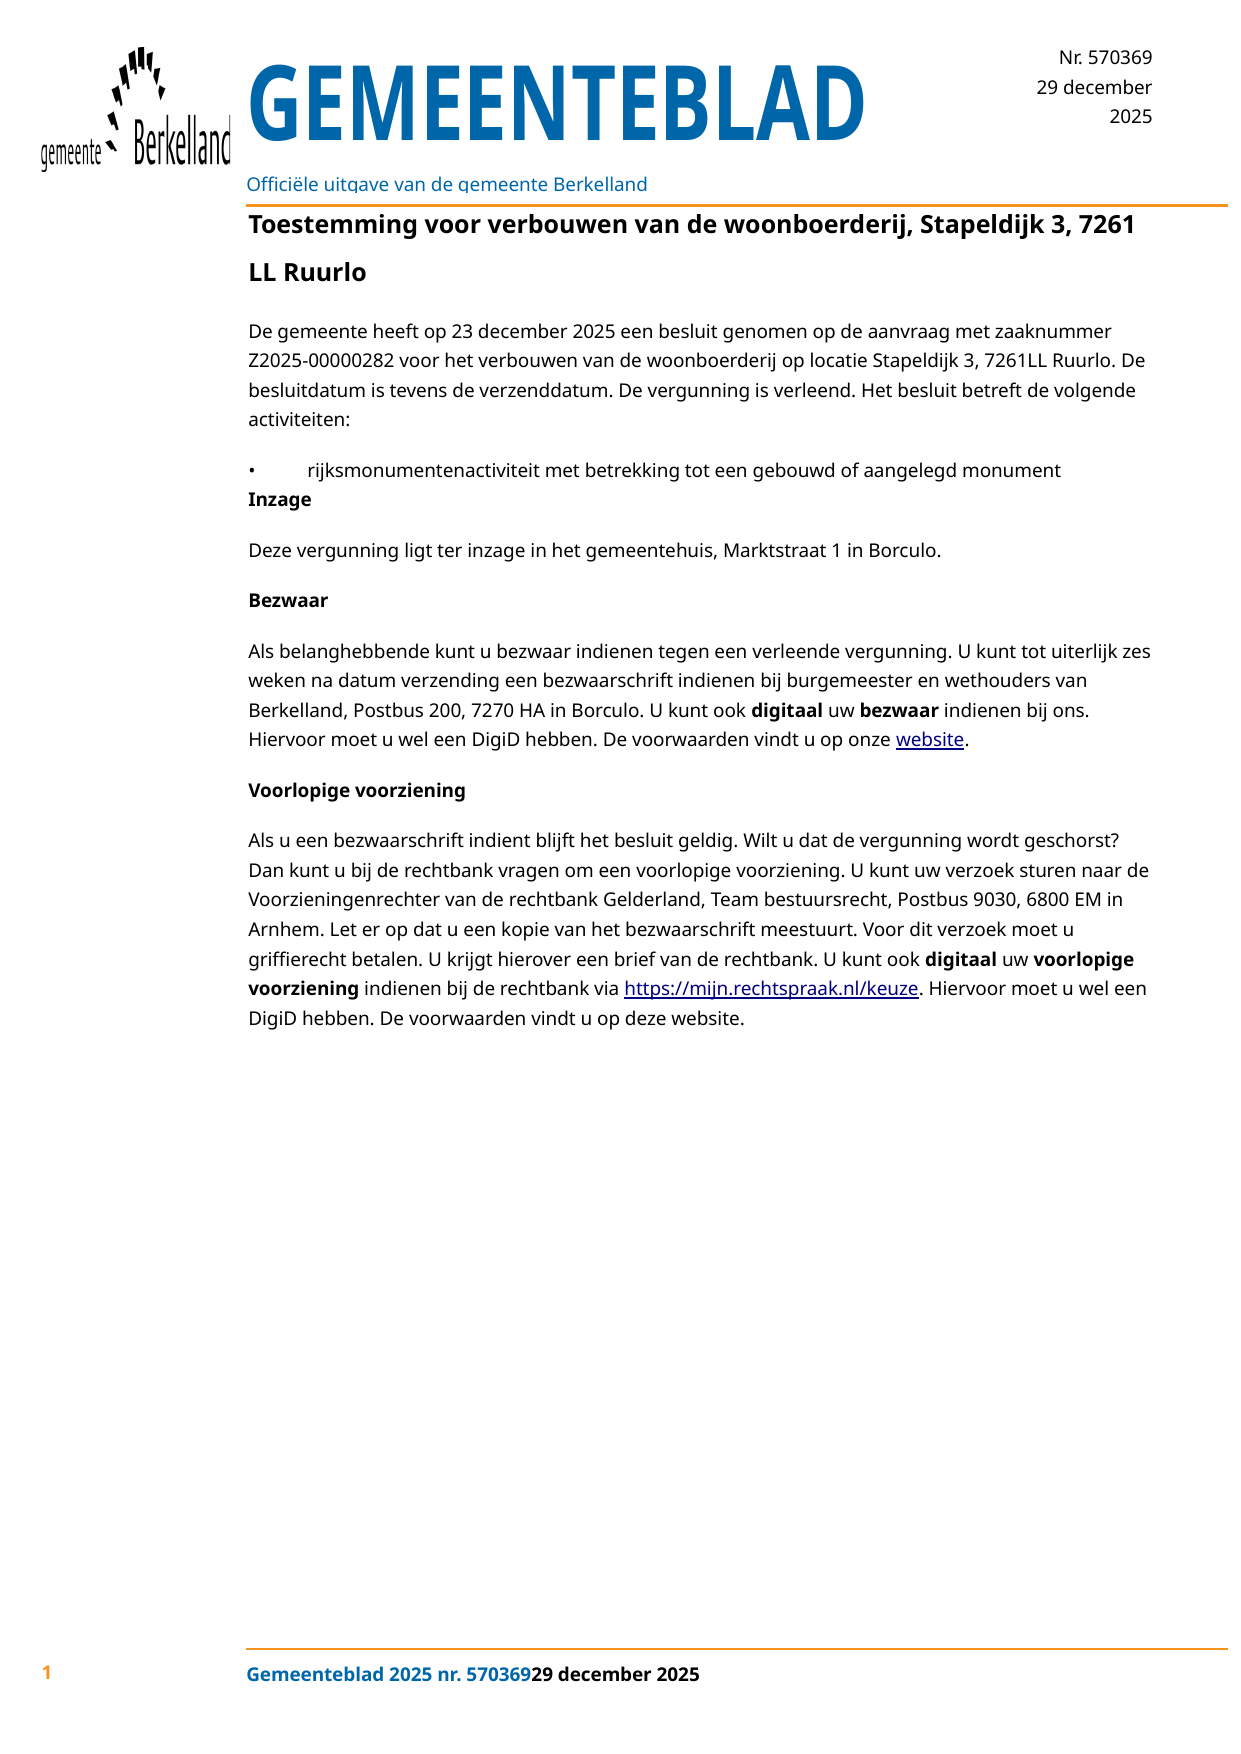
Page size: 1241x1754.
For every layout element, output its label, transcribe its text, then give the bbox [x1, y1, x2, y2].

text Toestemming voor verbouwen van de woonboerderij, Stapeldijk 3, 7261 LL Ruurlo [248, 207, 1152, 288]
text Inzage [248, 487, 1152, 512]
text Deze vergunning ligt ter inzage in het gemeentehuis, Marktstraat 1 in Borculo. [248, 537, 1152, 563]
text Als u een bezwaarschrift indient blijft het besluit geldig. Wilt u dat de vergunning wordt geschorst? Dan kunt u bij de rechtbank vragen om een voorlopige voorziening. U kunt uw verzoek sturen naar de Voorzieningenrechter van de rechtbank Gelderland, Team bestuursrecht, Postbus 9030, 6800 EM in Arnhem. Let er op dat u een kopie van het bezwaarschrift meestuurt. Voor dit verzoek moet u griffierecht betalen. U krijgt hierover een brief van de rechtbank. U kunt ook digitaal uw voorlopige voorziening indienen bij de rechtbank via https://mijn.rechtspraak.nl/keuze. Hiervoor moet u wel een DigiD hebben. De voorwaarden vindt u op deze website. [248, 827, 1152, 1031]
text Als belanghebbende kunt u bezwaar indienen tegen een verleende vergunning. U kunt tot uiterlijk zes weken na datum verzending een bezwaarschrift indienen bij burgemeester en wethouders van Berkelland, Postbus 200, 7270 HA in Borculo. U kunt ook digitaal uw bezwaar indienen bij ons. Hiervoor moet u wel een DigiD hebben. De voorwaarden vindt u op onze website. [248, 638, 1152, 752]
picture [41, 47, 231, 172]
list rijksmonumentenactiviteit met betrekking tot een gebouwd of aangelegd monument [248, 457, 1152, 483]
text De gemeente heeft op 23 december 2025 een besluit genomen op de aanvraag met zaaknummer Z2025-00000282 voor het verbouwen van de woonboerderij op locatie Stapeldijk 3, 7261LL Ruurlo. De besluitdatum is tevens de verzenddatum. De vergunning is verleend. Het besluit betreft de volgende activiteiten: [248, 318, 1152, 432]
text Voorlopige voorziening [248, 777, 1152, 803]
text Bezwaar [248, 587, 1152, 613]
